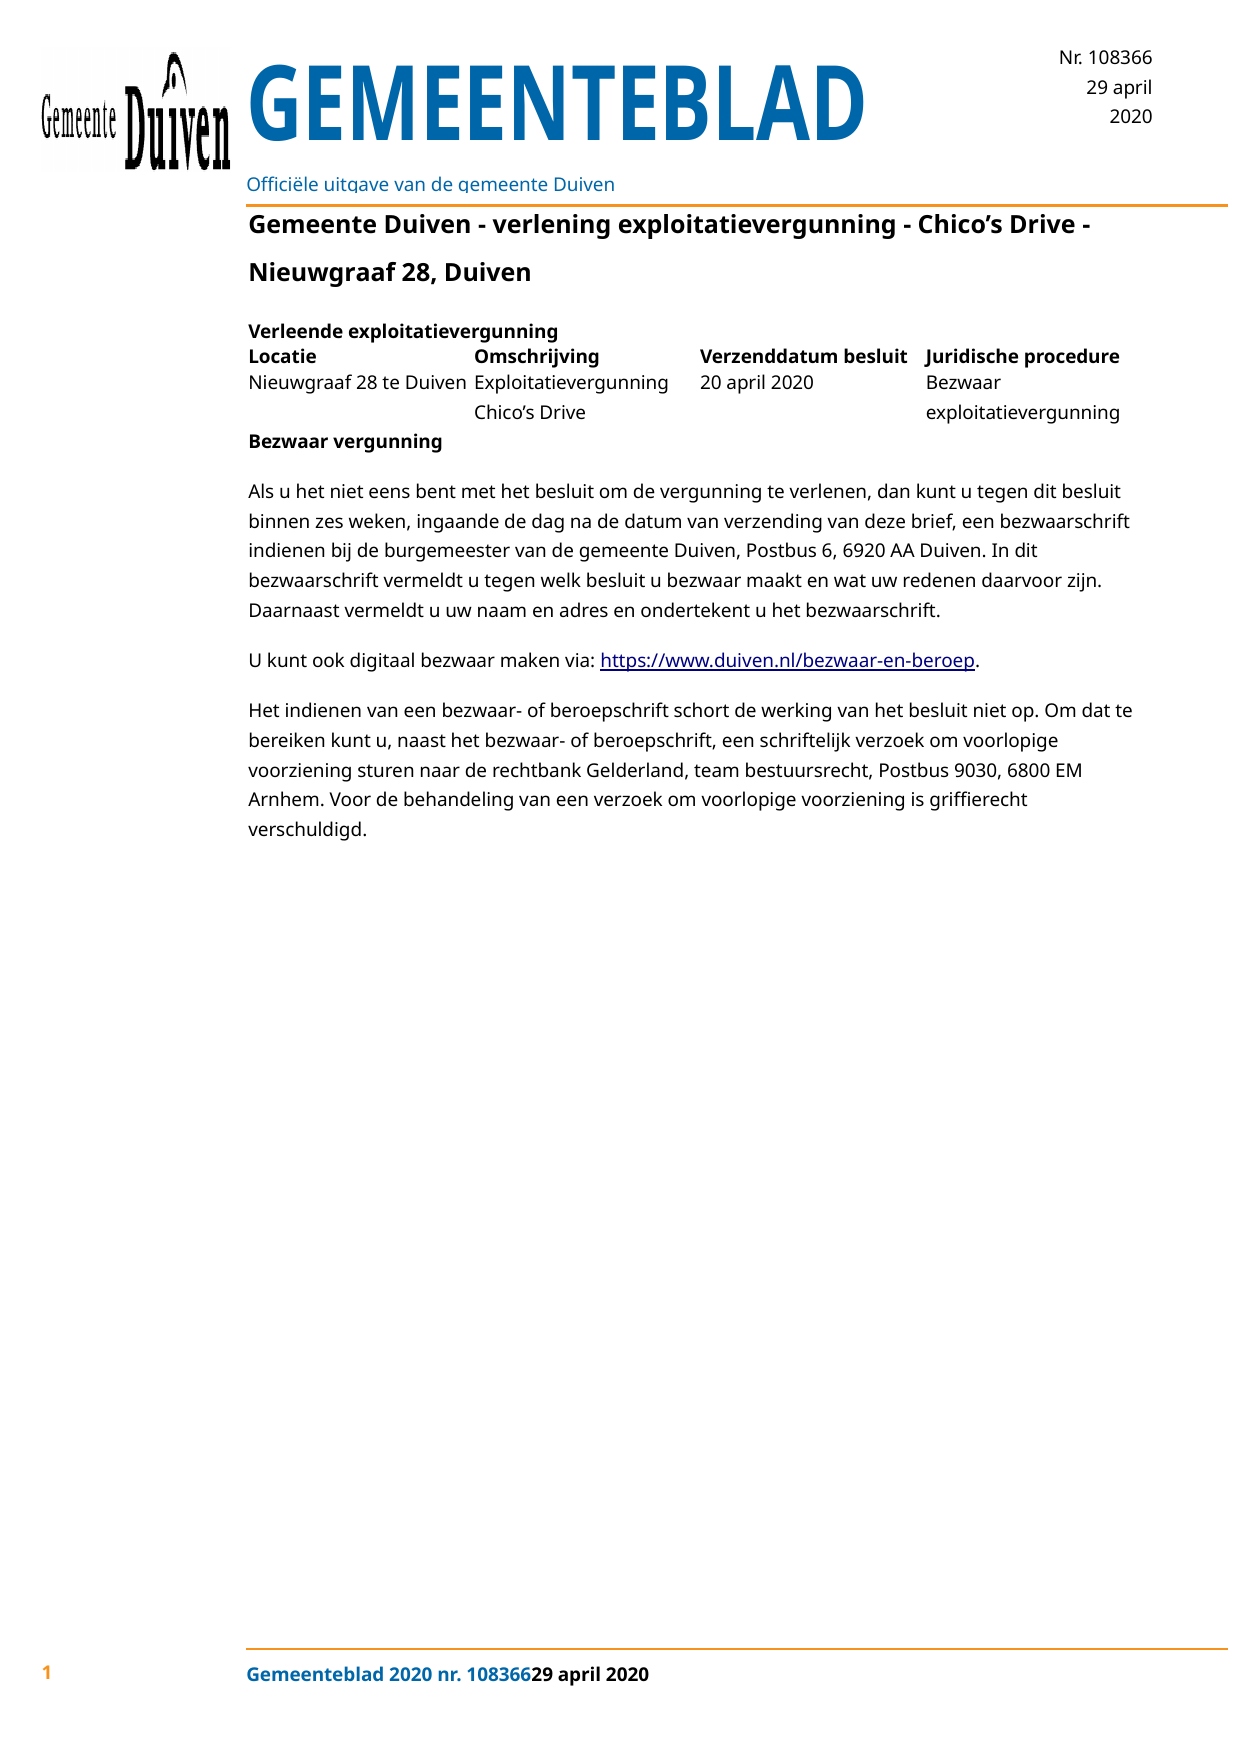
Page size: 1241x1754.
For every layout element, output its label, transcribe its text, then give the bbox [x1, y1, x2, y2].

picture [41, 47, 231, 172]
text Gemeente Duiven - verlening exploitatievergunning - Chico’s Drive - Nieuwgraaf 28, Duiven [248, 207, 1152, 288]
text Het indienen van een bezwaar- of beroepschrift schort de werking van het besluit niet op. Om dat te bereiken kunt u, naast het bezwaar- of beroepschrift, een schriftelijk verzoek om voorlopige voorziening sturen naar de rechtbank Gelderland, team bestuursrecht, Postbus 9030, 6800 EM Arnhem. Voor de behandeling van een verzoek om voorlopige voorziening is griffierecht verschuldigd. [248, 698, 1152, 842]
table_cell Nieuwgraaf 28 te Duiven [248, 370, 474, 425]
text U kunt ook digitaal bezwaar maken via: https://www.duiven.nl/bezwaar-en-beroep. [248, 647, 1152, 673]
table_cell Verzenddatum besluit [700, 344, 926, 369]
table_header Verleende exploitatievergunning [248, 318, 1152, 344]
table_cell Bezwaar exploitatievergunning [926, 370, 1152, 425]
table_cell Omschrijving [474, 344, 700, 369]
text Bezwaar vergunning [248, 428, 1152, 454]
text Als u het niet eens bent met het besluit om de vergunning te verlenen, dan kunt u tegen dit besluit binnen zes weken, ingaande de dag na de datum van verzending van deze brief, een bezwaarschrift indienen bij de burgemeester van de gemeente Duiven, Postbus 6, 6920 AA Duiven. In dit bezwaarschrift vermeldt u tegen welk besluit u bezwaar maakt en wat uw redenen daarvoor zijn. Daarnaast vermeldt u uw naam en adres en ondertekent u het bezwaarschrift. [248, 478, 1152, 622]
table_cell Exploitatievergunning Chico’s Drive [474, 370, 700, 425]
table_cell 20 april 2020 [700, 370, 926, 425]
table_cell Juridische procedure [926, 344, 1152, 369]
table_cell Locatie [248, 344, 474, 369]
